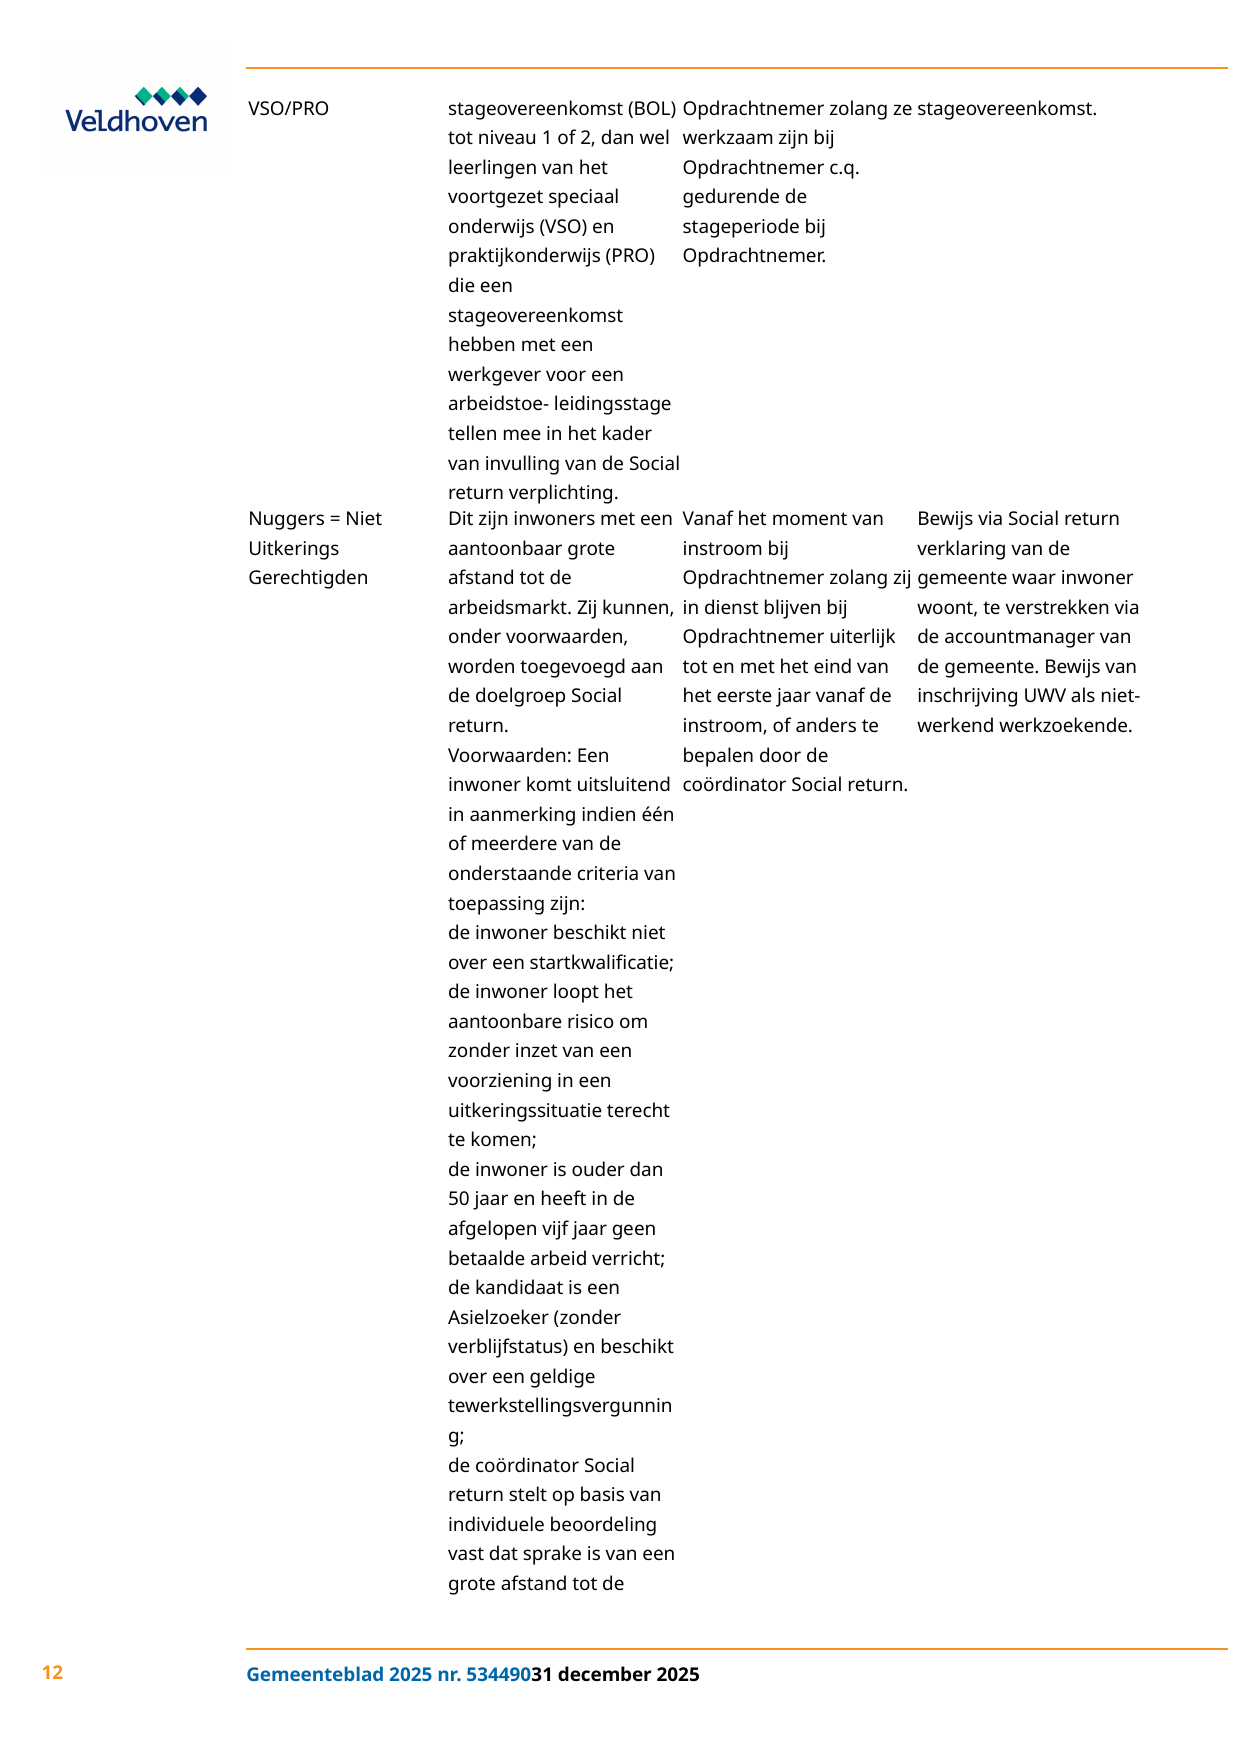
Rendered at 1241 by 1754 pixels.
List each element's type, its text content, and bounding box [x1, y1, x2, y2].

picture [41, 47, 231, 172]
table_cell Bewijs via Social return verklaring van de gemeente waar inwoner woont, te verstrekken via de accountmanager van de gemeente. Bewijs van inschrijving UWV als niet-werkend werkzoekende. [917, 505, 1152, 1596]
table_cell Opdrachtnemer zolang ze werkzaam zijn bij Opdrachtnemer c.q. gedurende de stageperiode bij Opdrachtnemer. [683, 95, 917, 505]
table_cell VSO/PRO [248, 95, 448, 505]
table_cell stageovereenkomst (BOL) tot niveau 1 of 2, dan wel leerlingen van het voortgezet speciaal onderwijs (VSO) en praktijkonderwijs (PRO) die een stageovereenkomst hebben met een werkgever voor een arbeidstoe- leidingsstage tellen mee in het kader van invulling van de Social return verplichting. [448, 95, 682, 505]
table_cell Vanaf het moment van instroom bij Opdrachtnemer zolang zij in dienst blijven bij Opdrachtnemer uiterlijk tot en met het eind van het eerste jaar vanaf de instroom, of anders te bepalen door de coördinator Social return. [683, 505, 917, 1596]
table_cell stageovereenkomst. [917, 95, 1152, 505]
table_cell Nuggers = Niet Uitkerings Gerechtigden [248, 505, 448, 1596]
table_cell Dit zijn inwoners met een aantoonbaar grote afstand tot de arbeidsmarkt. Zij kunnen, onder voorwaarden, worden toegevoegd aan de doelgroep Social return. Voorwaarden: Een inwoner komt uitsluitend in aanmerking indien één of meerdere van de onderstaande criteria van toepassing zijn: de inwoner beschikt niet over een startkwalificatie; de inwoner loopt het aantoonbare risico om zonder inzet van een voorziening in een uitkeringssituatie terecht te komen; de inwoner is ouder dan 50 jaar en heeft in de afgelopen vijf jaar geen betaalde arbeid verricht; de kandidaat is een Asielzoeker (zonder verblijfstatus) en beschikt over een geldige tewerkstellingsvergunning; de coördinator Social return stelt op basis van individuele beoordeling vast dat sprake is van een grote afstand tot de [448, 505, 682, 1596]
